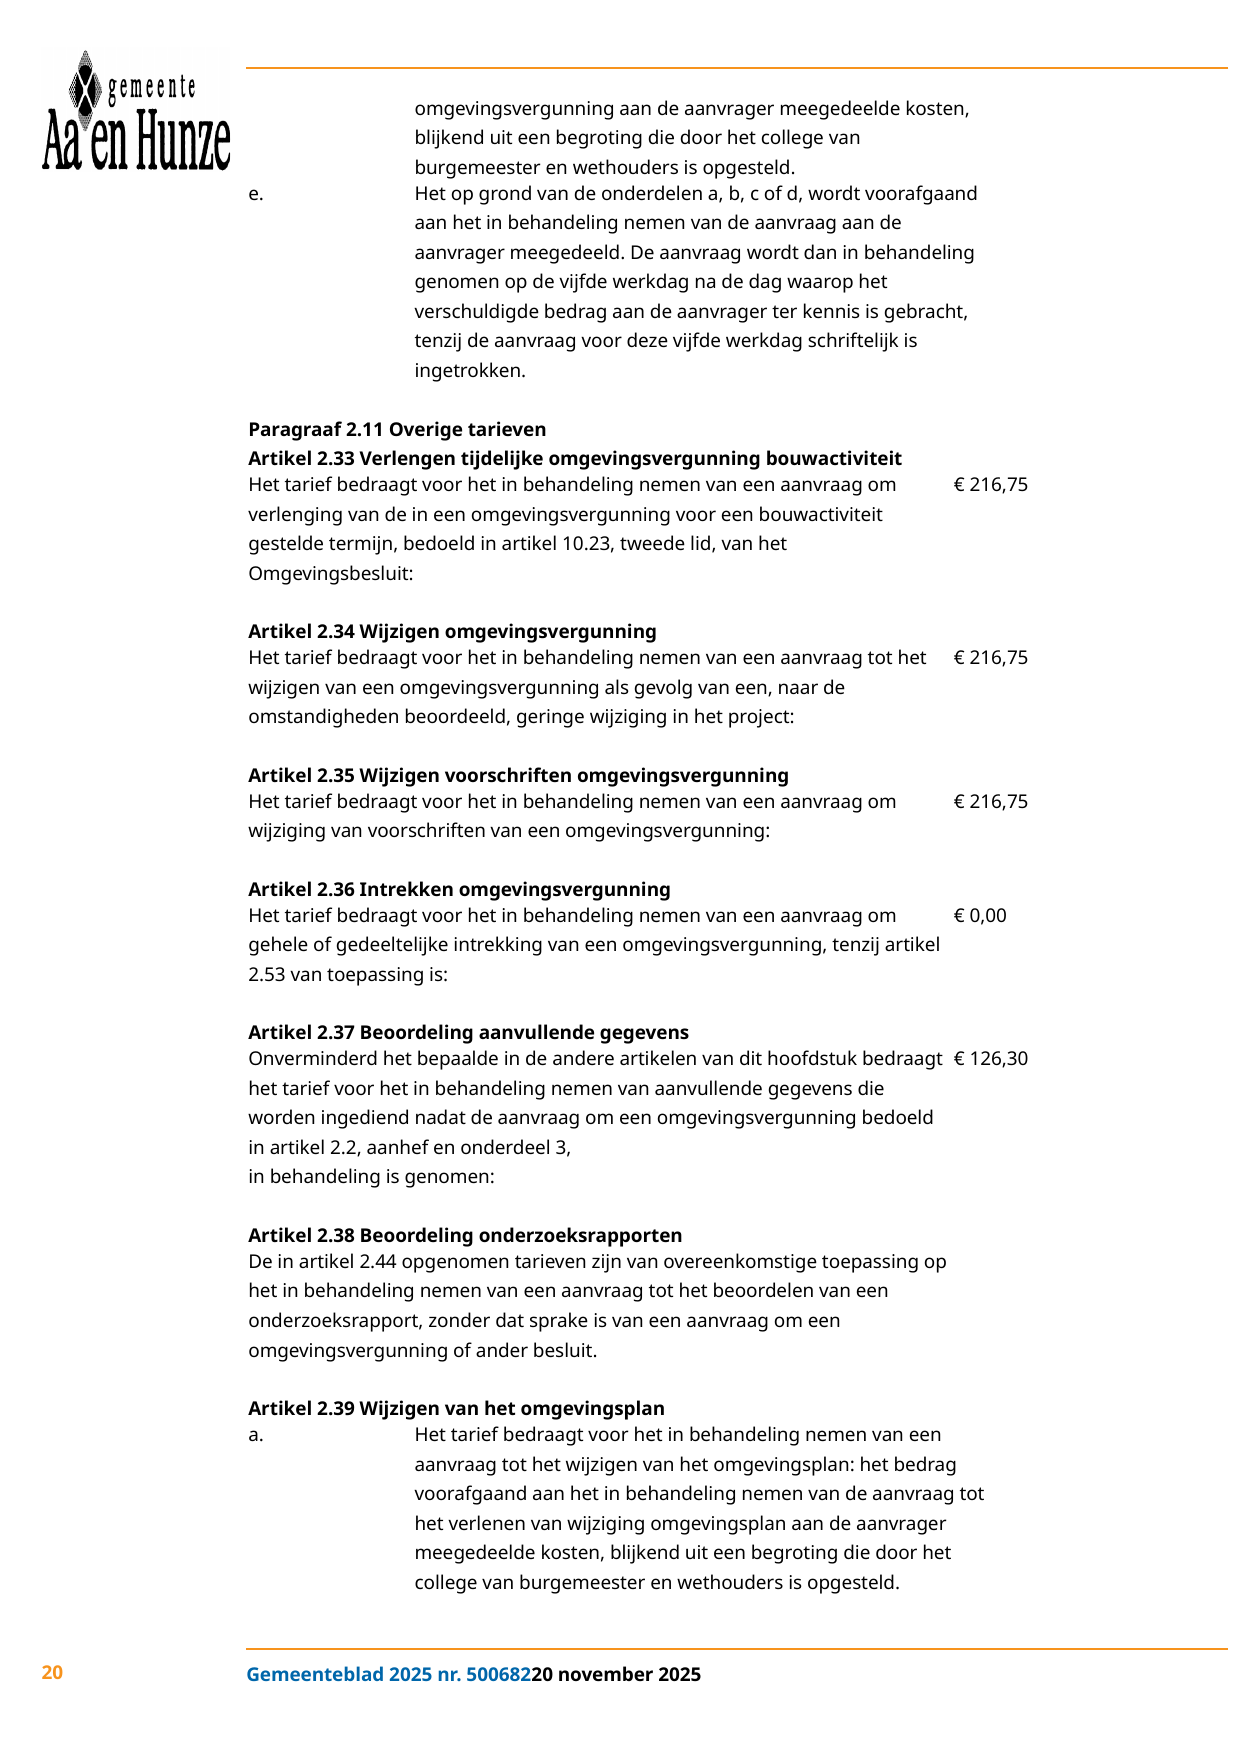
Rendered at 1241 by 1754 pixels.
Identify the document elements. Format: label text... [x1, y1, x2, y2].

table_header [954, 876, 1152, 902]
table_cell [248, 95, 414, 180]
table_cell € 216,75 [954, 788, 1152, 843]
text Paragraaf 2.11 Overige tarieven [248, 416, 1152, 441]
table_cell Het tarief bedraagt voor het in behandeling nemen van een aanvraag om wijziging van voorschriften van een omgevingsvergunning: [248, 788, 954, 843]
table_cell [954, 1248, 1152, 1362]
table_cell [985, 1421, 1152, 1595]
table_header Artikel 2.34 Wijzigen omgevingsvergunning [248, 619, 954, 644]
table_header Artikel 2.36 Intrekken omgevingsvergunning [248, 876, 954, 902]
table_header [954, 1020, 1152, 1045]
table_cell Het op grond van de onderdelen a, b, c of d, wordt voorafgaand aan het in behandeling nemen van de aanvraag aan de aanvrager meegedeeld. De aanvraag wordt dan in behandeling genomen op de vijfde werkdag na de dag waarop het verschuldigde bedrag aan de aanvrager ter kennis is gebracht, tenzij de aanvraag voor deze vijfde werkdag schriftelijk is ingetrokken. [414, 180, 985, 383]
table_cell € 126,30 [954, 1045, 1152, 1189]
table_cell Het tarief bedraagt voor het in behandeling nemen van een aanvraag om gehele of gedeeltelijke intrekking van een omgevingsvergunning, tenzij artikel 2.53 van toepassing is: [248, 902, 954, 987]
table_cell Het tarief bedraagt voor het in behandeling nemen van een aanvraag tot het wijzigen van een omgevingsvergunning als gevolg van een, naar de omstandigheden beoordeeld, geringe wijziging in het project: [248, 644, 954, 729]
table_header [954, 762, 1152, 788]
table_cell a. [248, 1421, 414, 1595]
table_header Artikel 2.37 Beoordeling aanvullende gegevens [248, 1020, 954, 1045]
table_header [954, 1222, 1152, 1248]
picture [41, 47, 231, 172]
table_header [954, 619, 1152, 644]
table_cell [985, 95, 1152, 180]
table_cell Onverminderd het bepaalde in de andere artikelen van dit hoofdstuk bedraagt het tarief voor het in behandeling nemen van aanvullende gegevens die worden ingediend nadat de aanvraag om een omgevingsvergunning bedoeld in artikel 2.2, aanhef en onderdeel 3, in behandeling is genomen: [248, 1045, 954, 1189]
table_cell omgevingsvergunning aan de aanvrager meegedeelde kosten, blijkend uit een begroting die door het college van burgemeester en wethouders is opgesteld. [414, 95, 985, 180]
table_cell e. [248, 180, 414, 383]
table_header Artikel 2.35 Wijzigen voorschriften omgevingsvergunning [248, 762, 954, 788]
table_cell [985, 180, 1152, 383]
table_header [954, 445, 1152, 471]
table_header [985, 1395, 1152, 1421]
table_cell € 0,00 [954, 902, 1152, 987]
table_cell € 216,75 [954, 644, 1152, 729]
table_cell De in artikel 2.44 opgenomen tarieven zijn van overeenkomstige toepassing op het in behandeling nemen van een aanvraag tot het beoordelen van een onderzoeksrapport, zonder dat sprake is van een aanvraag om een omgevingsvergunning of ander besluit. [248, 1248, 954, 1362]
table_header Artikel 2.38 Beoordeling onderzoeksrapporten [248, 1222, 954, 1248]
table_header Artikel 2.39 Wijzigen van het omgevingsplan [248, 1395, 985, 1421]
table_cell € 216,75 [954, 471, 1152, 586]
table_cell Het tarief bedraagt voor het in behandeling nemen van een aanvraag tot het wijzigen van het omgevingsplan: het bedrag voorafgaand aan het in behandeling nemen van de aanvraag tot het verlenen van wijziging omgevingsplan aan de aanvrager meegedeelde kosten, blijkend uit een begroting die door het college van burgemeester en wethouders is opgesteld. [414, 1421, 985, 1595]
table_cell Het tarief bedraagt voor het in behandeling nemen van een aanvraag om verlenging van de in een omgevingsvergunning voor een bouwactiviteit gestelde termijn, bedoeld in artikel 10.23, tweede lid, van het Omgevingsbesluit: [248, 471, 954, 586]
table_header Artikel 2.33 Verlengen tijdelijke omgevingsvergunning bouwactiviteit [248, 445, 954, 471]
